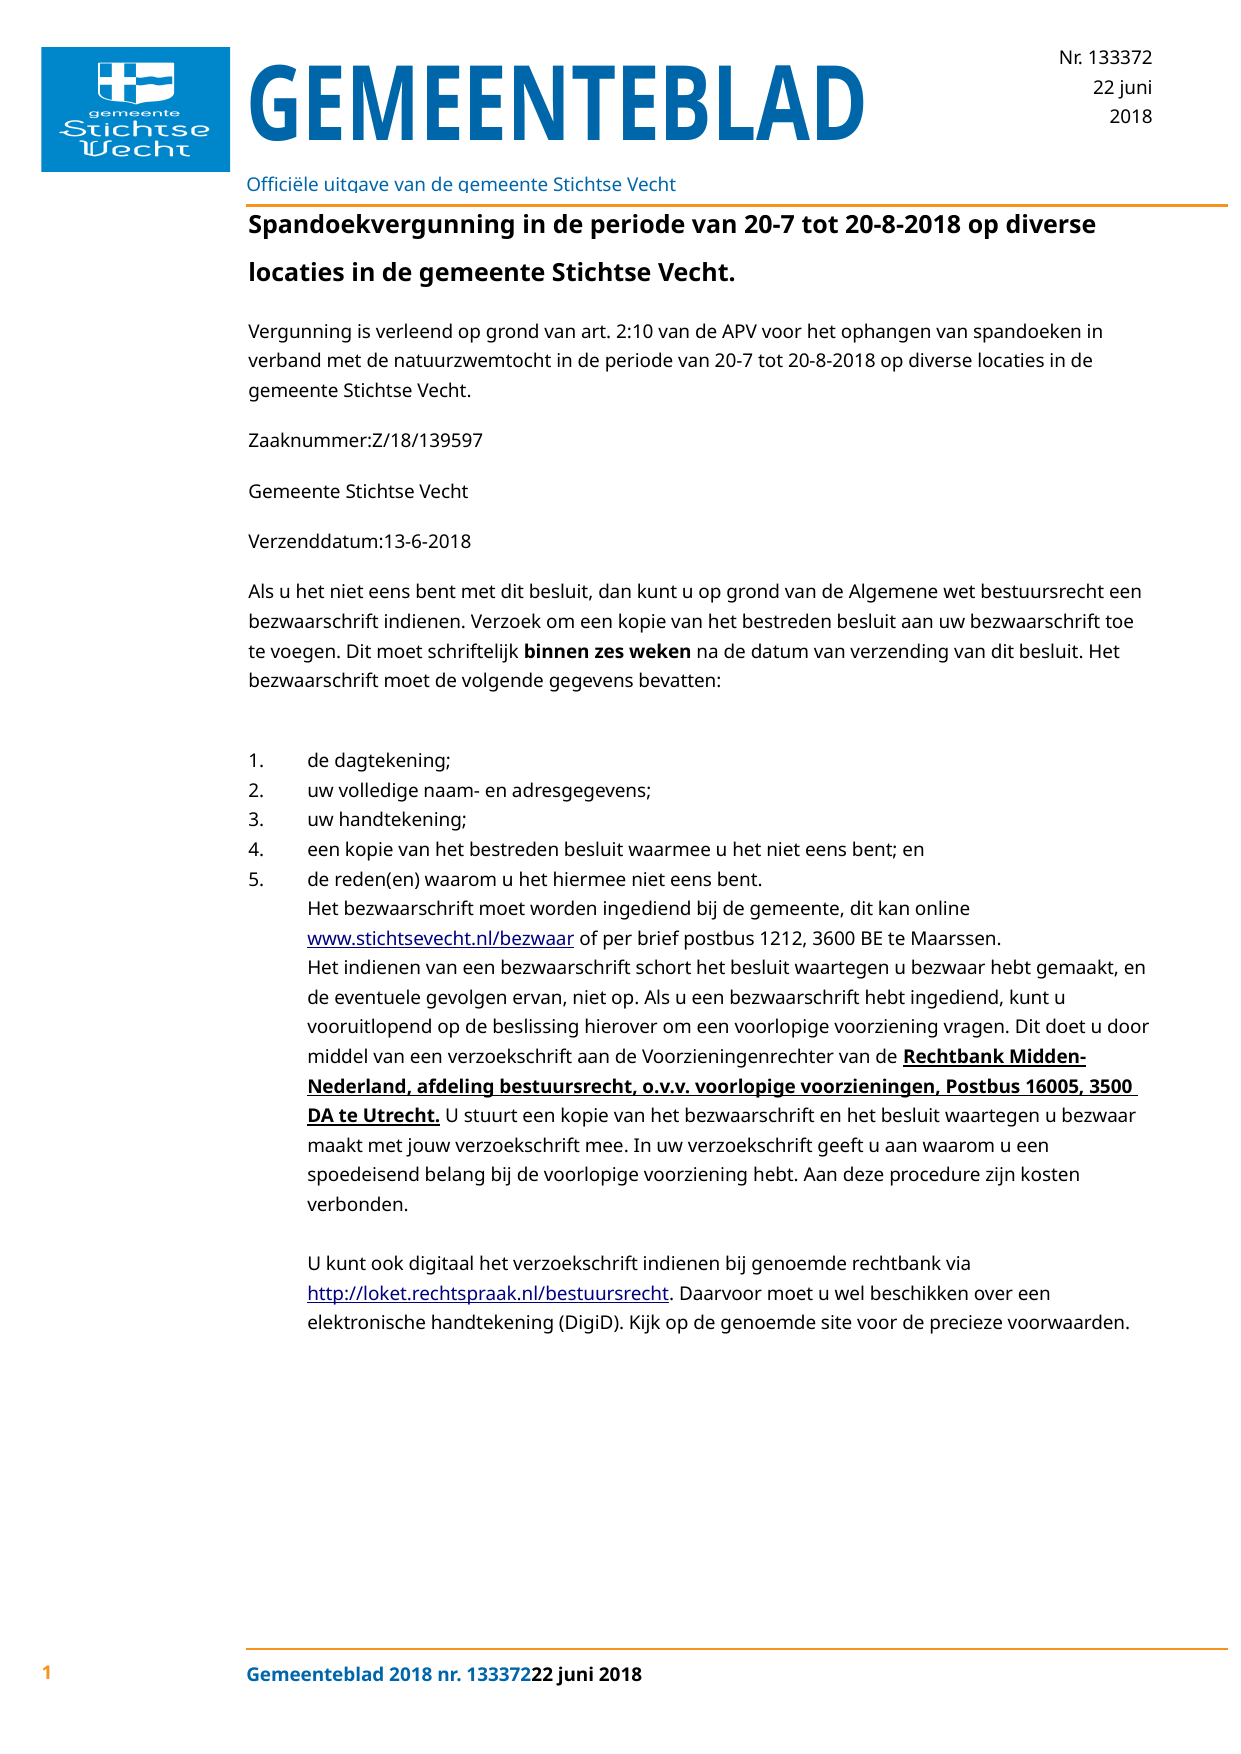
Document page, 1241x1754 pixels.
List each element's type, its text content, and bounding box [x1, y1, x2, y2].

list uw volledige naam- en adresgegevens; [248, 777, 1152, 803]
text Gemeente Stichtse Vecht [248, 478, 1152, 504]
text Spandoekvergunning in de periode van 20-7 tot 20-8-2018 op diverse locaties in de gemeente Stichtse Vecht. [248, 207, 1152, 288]
list een kopie van het bestreden besluit waarmee u het niet eens bent; en [248, 836, 1152, 862]
text Vergunning is verleend op grond van art. 2:10 van de APV voor het ophangen van spandoeken in verband met de natuurzwemtocht in de periode van 20-7 tot 20-8-2018 op diverse locaties in de gemeente Stichtse Vecht. [248, 318, 1152, 403]
picture [137, 63, 174, 103]
text Verzenddatum:13-6-2018 [248, 528, 1152, 554]
text Als u het niet eens bent met dit besluit, dan kunt u op grond van de Algemene wet bestuursrecht een bezwaarschrift indienen. Verzoek om een kopie van het bestreden besluit aan uw bezwaarschrift toe te voegen. Dit moet schriftelijk binnen zes weken na de datum van verzending van dit besluit. Het bezwaarschrift moet de volgende gegevens bevatten: [248, 579, 1152, 693]
list de dagtekening; [248, 747, 1152, 773]
list U kunt ook digitaal het verzoekschrift indienen bij genoemde rechtbank via http://loket.rechtspraak.nl/bestuursrecht. Daarvoor moet u wel beschikken over een elektronische handtekening (DigiD). Kijk op de genoemde site voor de precieze voorwaarden. [248, 1250, 1152, 1335]
list Het indienen van een bezwaarschrift schort het besluit waartegen u bezwaar hebt gemaakt, en de eventuele gevolgen ervan, niet op. Als u een bezwaarschrift hebt ingediend, kunt u vooruitlopend op de beslissing hierover om een voorlopige voorziening vragen. Dit doet u door middel van een verzoekschrift aan de Voorzieningenrechter van de Rechtbank Midden-Nederland, afdeling bestuursrecht, o.v.v. voorlopige voorzieningen, Postbus 16005, 3500 DA te Utrecht. U stuurt een kopie van het bezwaarschrift en het besluit waartegen u bezwaar maakt met jouw verzoekschrift mee. In uw verzoekschrift geeft u aan waarom u een spoedeisend belang bij de voorlopige voorziening hebt. Aan deze procedure zijn kosten verbonden. [248, 954, 1152, 1217]
picture [99, 63, 135, 101]
list de reden(en) waarom u het hiermee niet eens bent. [248, 866, 1152, 892]
list uw handtekening; [248, 807, 1152, 832]
list Het bezwaarschrift moet worden ingediend bij de gemeente, dit kan online www.stichtsevecht.nl/bezwaar of per brief postbus 1212, 3600 BE te Maarssen. [248, 895, 1152, 951]
text Zaaknummer:Z/18/139597 [248, 427, 1152, 453]
